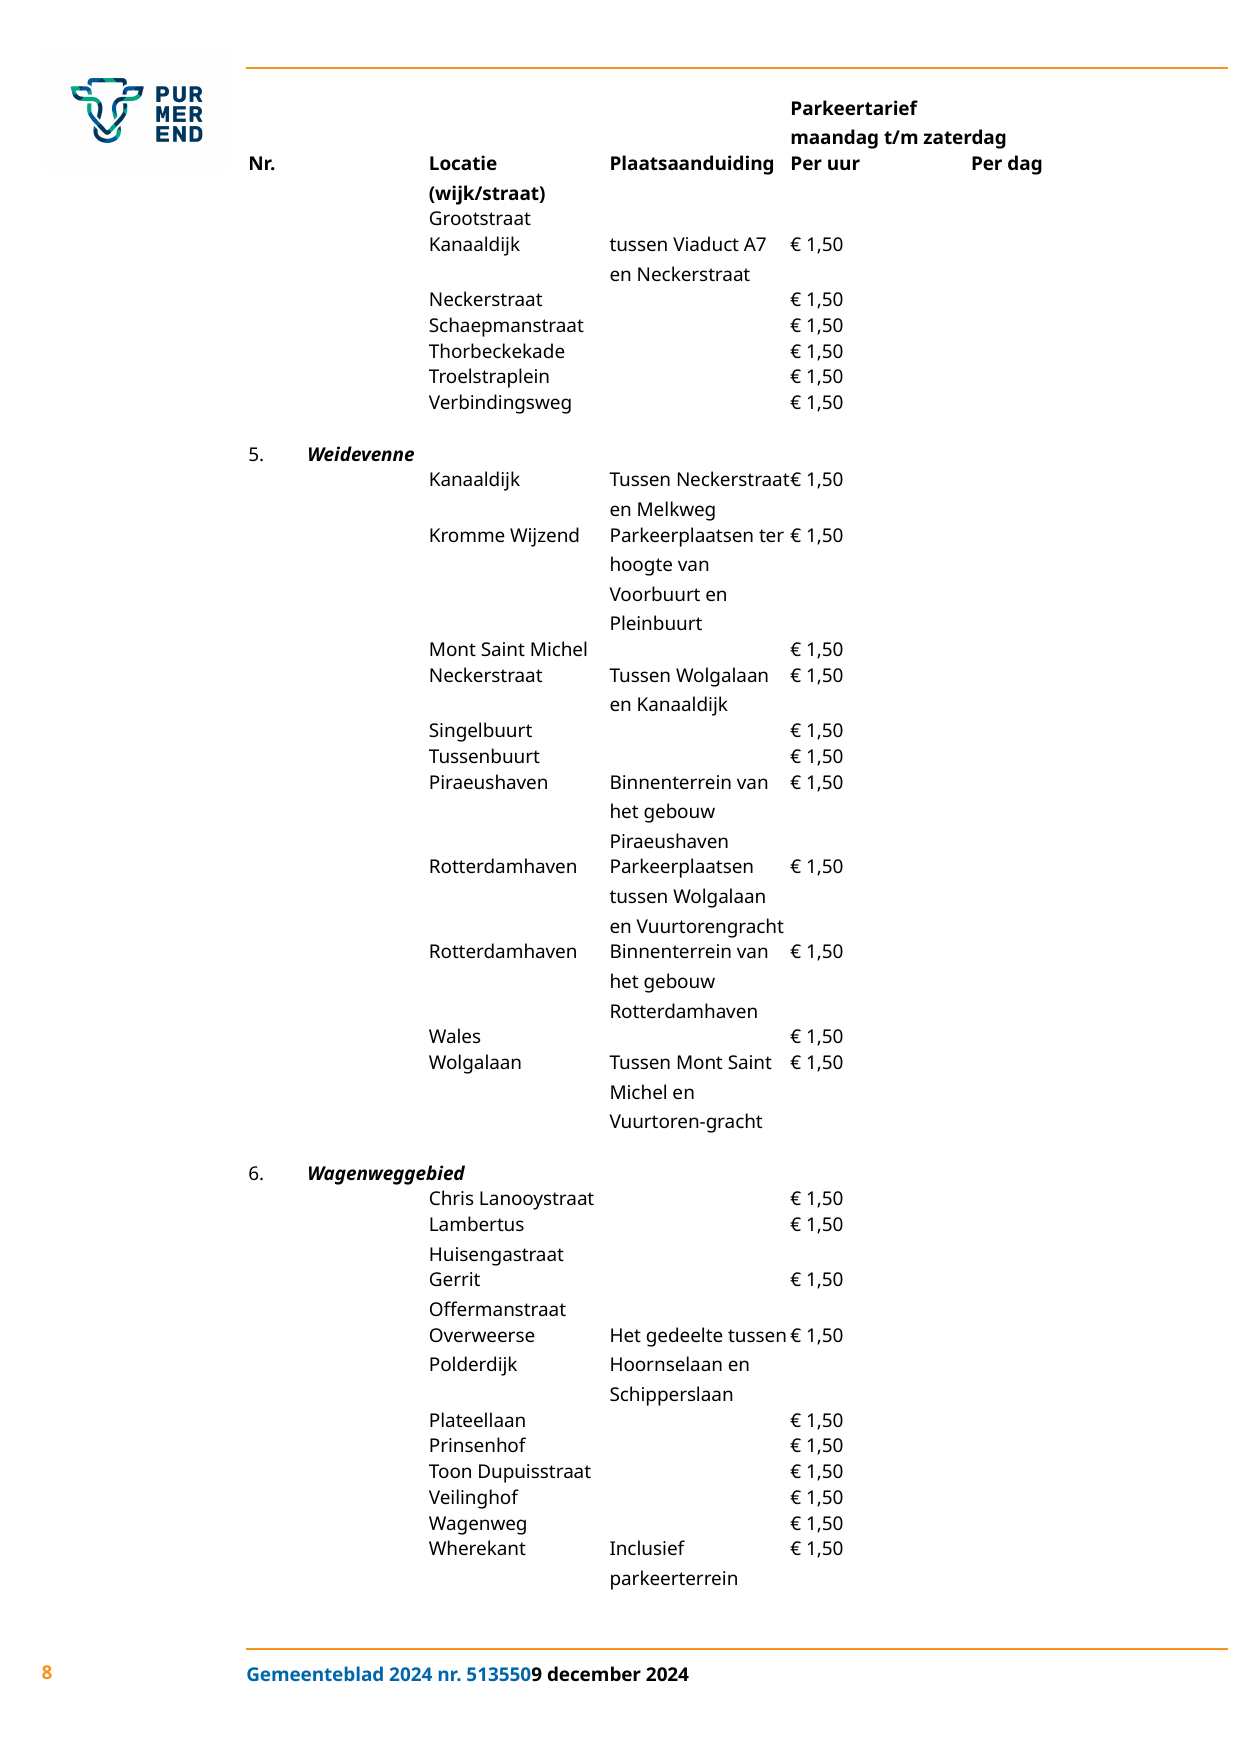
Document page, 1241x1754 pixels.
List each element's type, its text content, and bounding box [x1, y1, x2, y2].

table_cell Tussen Wolgalaan en Kanaaldijk [609, 662, 790, 717]
table_cell € 1,50 [790, 1510, 971, 1536]
table_cell € 1,50 [790, 854, 971, 939]
table_cell Per dag [971, 150, 1152, 205]
table_cell Locatie (wijk/straat) [429, 150, 609, 205]
table_cell [609, 1407, 790, 1433]
table_cell € 1,50 [790, 743, 971, 769]
table_cell [248, 522, 429, 636]
table_cell € 1,50 [790, 1267, 971, 1322]
table_cell Grootstraat [429, 205, 609, 231]
table_cell [248, 769, 429, 854]
table_cell € 1,50 [790, 769, 971, 854]
table_cell € 1,50 [790, 662, 971, 717]
table_cell Gerrit Offermanstraat [429, 1267, 609, 1322]
table_cell Neckerstraat [429, 662, 609, 717]
table_cell [609, 312, 790, 338]
table_cell [248, 1024, 429, 1049]
table_cell Veilinghof [429, 1484, 609, 1510]
table_cell Overweerse Polderdijk [429, 1322, 609, 1407]
table_cell [971, 231, 1152, 286]
table_cell € 1,50 [790, 1484, 971, 1510]
table_cell [609, 1211, 790, 1267]
table_cell [971, 364, 1152, 389]
table_cell € 1,50 [790, 1211, 971, 1267]
table_cell € 1,50 [790, 1024, 971, 1049]
table_cell Parkeerplaatsen tussen Wolgalaan en Vuurtorengracht [609, 854, 790, 939]
table_cell [248, 636, 429, 662]
table_cell [248, 415, 429, 441]
table_cell [248, 854, 429, 939]
table_cell [248, 1458, 429, 1484]
table_cell [609, 389, 790, 415]
table_cell Tussen Neckerstraat en Melkweg [609, 467, 790, 522]
table_cell Singelbuurt [429, 718, 609, 743]
table_cell € 1,50 [790, 467, 971, 522]
table_cell Kanaaldijk [429, 467, 609, 522]
table_cell [609, 1024, 790, 1049]
table_cell [609, 1484, 790, 1510]
table_header [248, 95, 429, 150]
table_cell [248, 286, 429, 312]
table_cell [971, 312, 1152, 338]
table_cell € 1,50 [790, 389, 971, 415]
table_cell € 1,50 [790, 1049, 971, 1134]
table_cell [971, 718, 1152, 743]
table_cell [248, 338, 429, 364]
table_cell Lambertus Huisengastraat [429, 1211, 609, 1267]
table_cell [971, 1322, 1152, 1407]
table_cell [971, 1458, 1152, 1484]
table_cell [429, 415, 609, 441]
table_cell Troelstraplein [429, 364, 609, 389]
table_cell Toon Dupuisstraat [429, 1458, 609, 1484]
table_cell [609, 1186, 790, 1211]
table_cell € 1,50 [790, 364, 971, 389]
table_cell [971, 338, 1152, 364]
table_cell Plaatsaanduiding [609, 150, 790, 205]
table_cell Prinsenhof [429, 1433, 609, 1458]
table_cell [971, 1267, 1152, 1322]
table_cell [971, 662, 1152, 717]
table_cell Piraeushaven [429, 769, 609, 854]
table_cell Parkeerplaatsen ter hoogte van Voorbuurt en Pleinbuurt [609, 522, 790, 636]
table_cell [609, 338, 790, 364]
table_cell Wolgalaan [429, 1049, 609, 1134]
table_cell Het gedeelte tussen Hoornselaan en Schipperslaan [609, 1322, 790, 1407]
table_cell [790, 1134, 971, 1160]
table_cell Wagenweg [429, 1510, 609, 1536]
table_cell [248, 718, 429, 743]
table_cell [248, 1510, 429, 1536]
table_cell [609, 743, 790, 769]
table_cell [971, 743, 1152, 769]
table_cell [971, 415, 1152, 441]
table_cell Neckerstraat [429, 286, 609, 312]
table_cell € 1,50 [790, 1458, 971, 1484]
table_cell [971, 769, 1152, 854]
table_cell [609, 1458, 790, 1484]
table_cell [971, 636, 1152, 662]
table_cell [248, 1484, 429, 1510]
table_cell Rotterdamhaven [429, 854, 609, 939]
table_cell [790, 205, 971, 231]
table_cell [248, 1433, 429, 1458]
table_cell [248, 1536, 429, 1591]
table_cell € 1,50 [790, 286, 971, 312]
table_cell [971, 522, 1152, 636]
table_cell [609, 286, 790, 312]
table_cell [609, 1134, 790, 1160]
table_cell [609, 636, 790, 662]
table_cell [971, 1024, 1152, 1049]
table_cell Nr. [248, 150, 429, 205]
table_cell [248, 1186, 429, 1211]
table_cell Binnenterrein van het gebouw Piraeushaven [609, 769, 790, 854]
table_cell Tussen Mont Saint Michel en Vuurtoren-gracht [609, 1049, 790, 1134]
table_cell [248, 231, 429, 286]
table_cell [971, 1407, 1152, 1433]
table_cell Kanaaldijk [429, 231, 609, 286]
table_cell [248, 939, 429, 1023]
table_cell [609, 718, 790, 743]
table_cell [971, 286, 1152, 312]
table_cell [971, 854, 1152, 939]
table_cell [248, 312, 429, 338]
table_cell Rotterdamhaven [429, 939, 609, 1023]
table_cell [248, 364, 429, 389]
table_cell [971, 389, 1152, 415]
table_cell Verbindingsweg [429, 389, 609, 415]
table_cell Per uur [790, 150, 971, 205]
table_cell [248, 389, 429, 415]
table_cell € 1,50 [790, 522, 971, 636]
table_cell [609, 1267, 790, 1322]
table_cell € 1,50 [790, 312, 971, 338]
table_cell Binnenterrein van het gebouw Rotterdamhaven [609, 939, 790, 1023]
table_cell Wales [429, 1024, 609, 1049]
table_cell Inclusief parkeerterrein [609, 1536, 790, 1591]
table_cell Plateellaan [429, 1407, 609, 1433]
table_cell Kromme Wijzend [429, 522, 609, 636]
table_cell [248, 205, 429, 231]
table_cell [971, 1186, 1152, 1211]
table_header [429, 95, 609, 150]
table_cell € 1,50 [790, 1433, 971, 1458]
table_cell [248, 743, 429, 769]
table_cell € 1,50 [790, 636, 971, 662]
table_cell [971, 1484, 1152, 1510]
table_cell € 1,50 [790, 1186, 971, 1211]
table_cell [971, 1049, 1152, 1134]
table_cell [248, 1407, 429, 1433]
table_cell [248, 1134, 429, 1160]
table_cell [248, 1322, 429, 1407]
table_cell [248, 1211, 429, 1267]
table_header Parkeertarief maandag t/m zaterdag [790, 95, 1152, 150]
table_cell € 1,50 [790, 1322, 971, 1407]
table_cell € 1,50 [790, 1407, 971, 1433]
table_cell [609, 415, 790, 441]
table_cell € 1,50 [790, 1536, 971, 1591]
table_cell € 1,50 [790, 939, 971, 1023]
table_cell [609, 364, 790, 389]
table_cell [609, 205, 790, 231]
table_cell € 1,50 [790, 718, 971, 743]
table_cell [971, 205, 1152, 231]
table_cell Wherekant [429, 1536, 609, 1591]
table_cell Tussenbuurt [429, 743, 609, 769]
table_cell € 1,50 [790, 231, 971, 286]
table_cell [971, 467, 1152, 522]
picture [41, 47, 231, 172]
table_cell [971, 939, 1152, 1023]
table_cell [971, 1433, 1152, 1458]
table_cell [609, 1510, 790, 1536]
table_cell Weidevenne [248, 441, 1152, 467]
table_cell [971, 1536, 1152, 1591]
table_cell [971, 1134, 1152, 1160]
table_cell tussen Viaduct A7 en Neckerstraat [609, 231, 790, 286]
table_cell [790, 415, 971, 441]
table_cell Thorbeckekade [429, 338, 609, 364]
table_header [609, 95, 790, 150]
table_cell [429, 1134, 609, 1160]
table_cell [971, 1211, 1152, 1267]
table_cell [248, 1049, 429, 1134]
table_cell [971, 1510, 1152, 1536]
table_cell [248, 467, 429, 522]
table_cell Mont Saint Michel [429, 636, 609, 662]
table_cell [609, 1433, 790, 1458]
table_cell Schaepmanstraat [429, 312, 609, 338]
table_cell [248, 1267, 429, 1322]
table_cell Wagenweggebied [248, 1160, 1152, 1186]
table_cell Chris Lanooystraat [429, 1186, 609, 1211]
table_cell € 1,50 [790, 338, 971, 364]
table_cell [248, 662, 429, 717]
